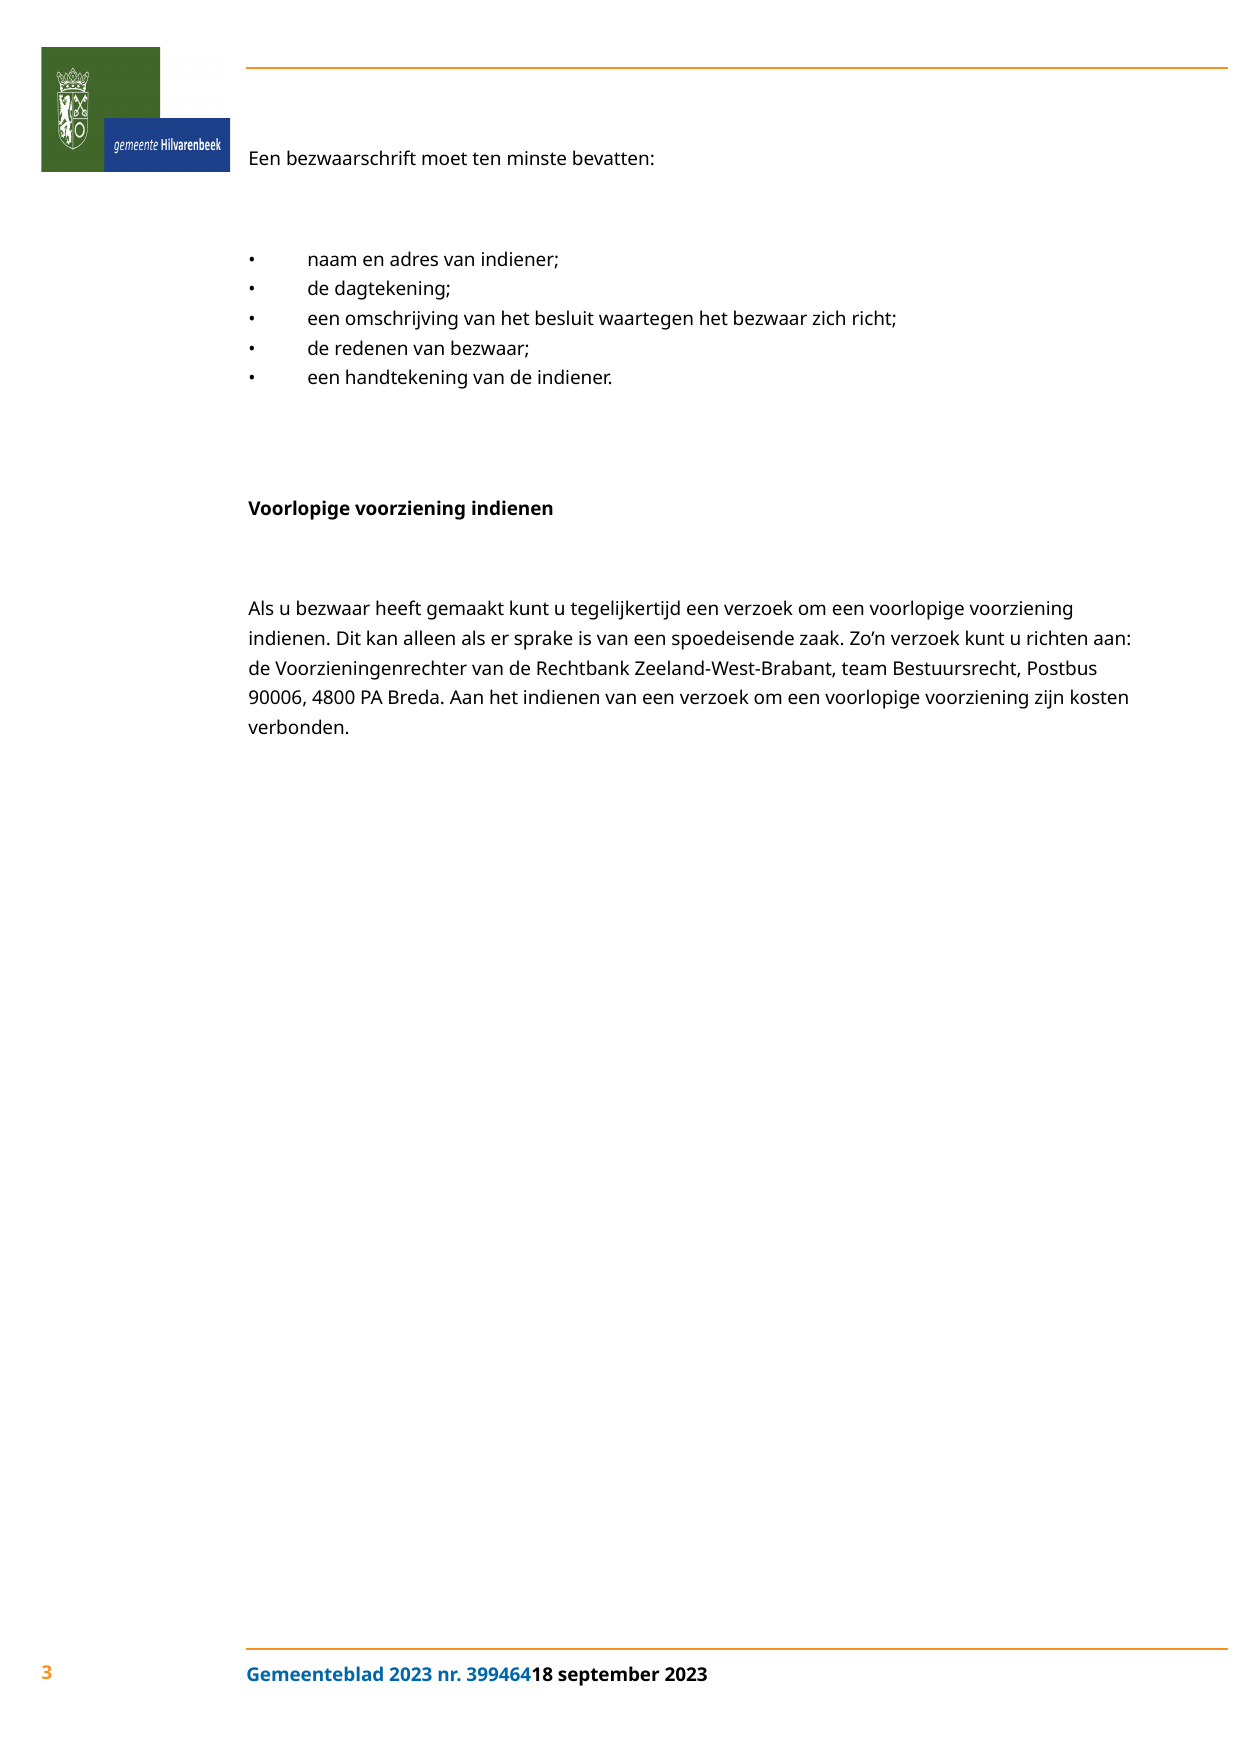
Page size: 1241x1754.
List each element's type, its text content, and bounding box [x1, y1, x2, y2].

text Als u bezwaar heeft gemaakt kunt u tegelijkertijd een verzoek om een voorlopige voorziening indienen. Dit kan alleen als er sprake is van een spoedeisende zaak. Zo’n verzoek kunt u richten aan: de Voorzieningenrechter van de Rechtbank Zeeland-West-Brabant, team Bestuursrecht, Postbus 90006, 4800 PA Breda. Aan het indienen van een verzoek om een voorlopige voorziening zijn kosten verbonden. [248, 596, 1152, 740]
list de dagtekening; [248, 276, 1152, 301]
list naam en adres van indiener; [248, 246, 1152, 272]
list de redenen van bezwaar; [248, 335, 1152, 361]
picture [41, 47, 231, 172]
text Een bezwaarschrift moet ten minste bevatten: [248, 145, 1152, 171]
list een omschrijving van het besluit waartegen het bezwaar zich richt; [248, 305, 1152, 331]
text Voorlopige voorziening indienen [248, 495, 1152, 521]
list een handtekening van de indiener. [248, 364, 1152, 390]
